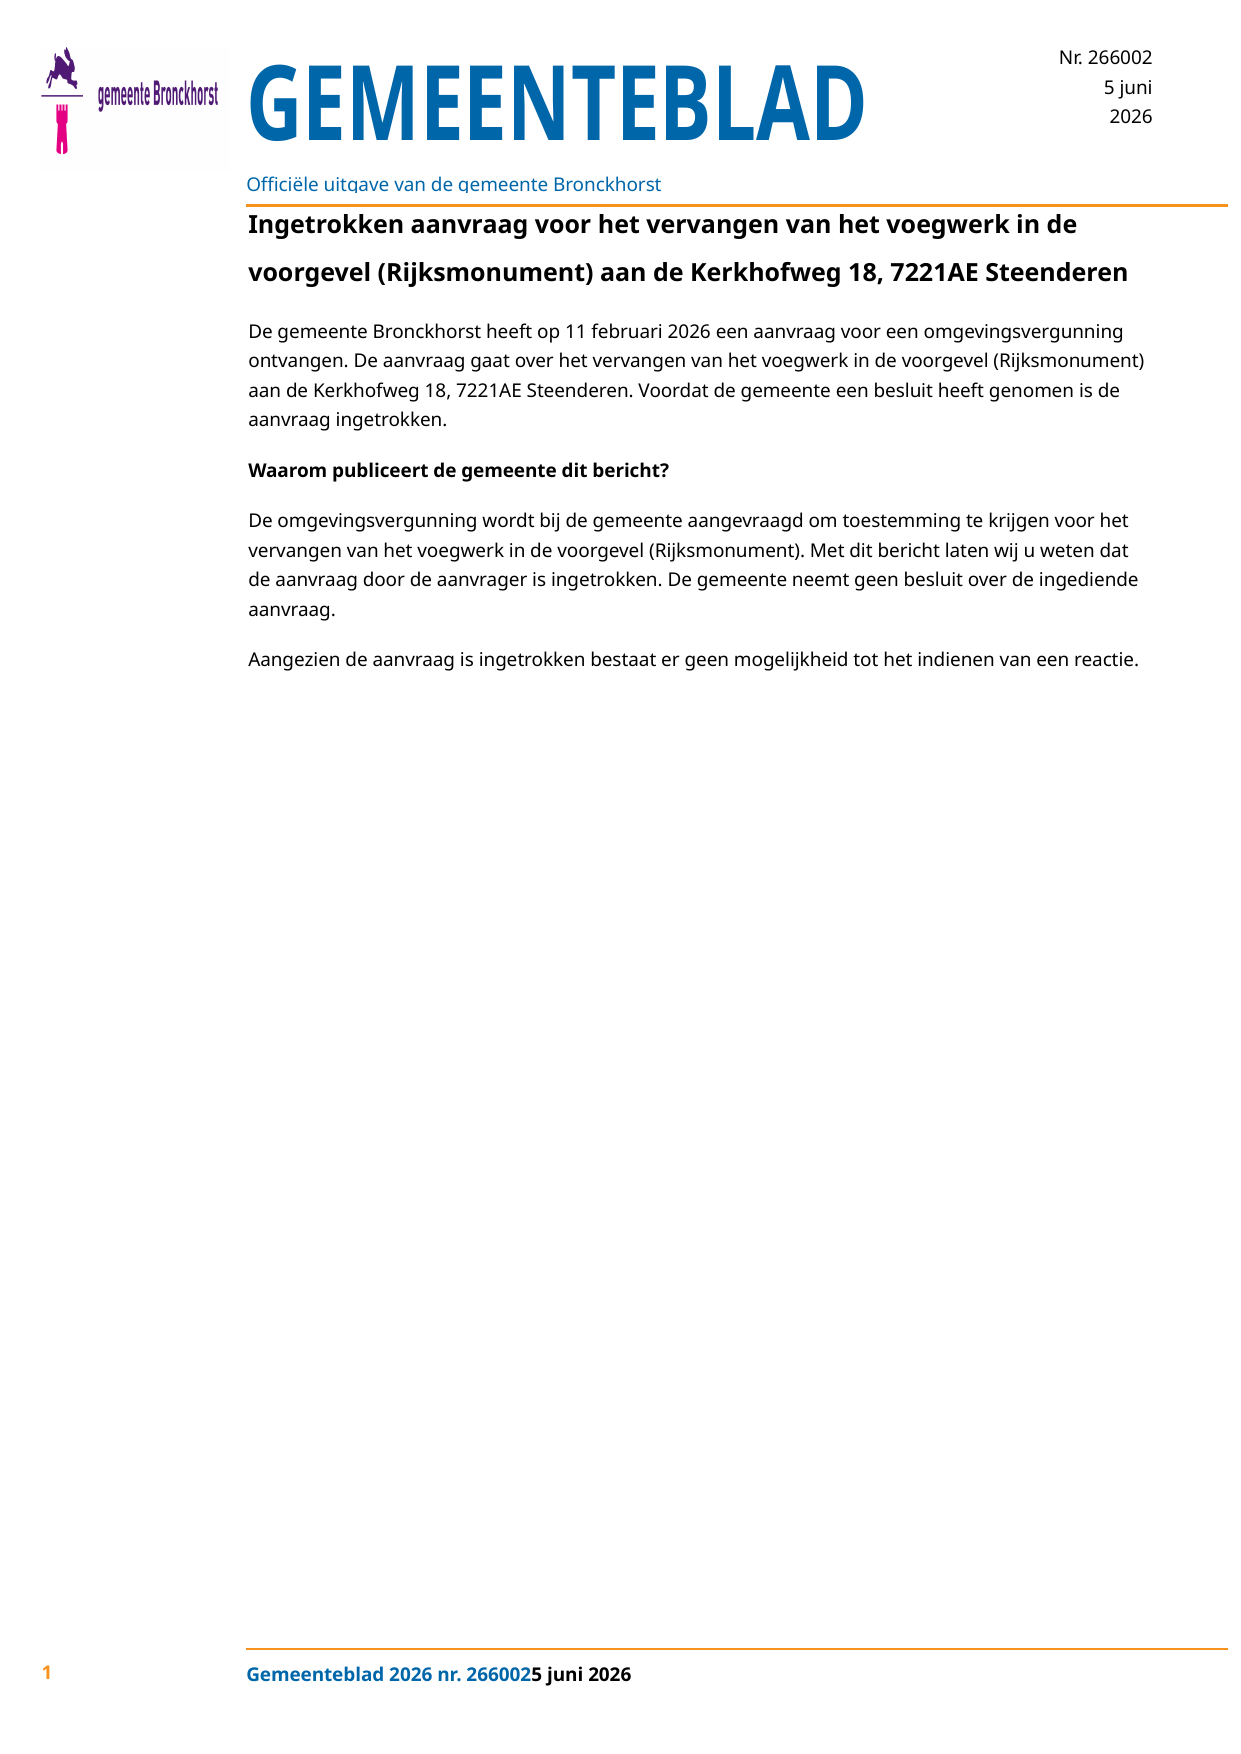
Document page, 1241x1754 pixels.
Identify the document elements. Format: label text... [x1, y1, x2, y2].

text De omgevingsvergunning wordt bij de gemeente aangevraagd om toestemming te krijgen voor het vervangen van het voegwerk in de voorgevel (Rijksmonument). Met dit bericht laten wij u weten dat de aanvraag door de aanvrager is ingetrokken. De gemeente neemt geen besluit over de ingediende aanvraag. [248, 507, 1152, 622]
picture [41, 47, 231, 172]
text Aangezien de aanvraag is ingetrokken bestaat er geen mogelijkheid tot het indienen van een reactie. [248, 647, 1152, 672]
text Waarom publiceert de gemeente dit bericht? [248, 457, 1152, 483]
text Ingetrokken aanvraag voor het vervangen van het voegwerk in de voorgevel (Rijksmonument) aan de Kerkhofweg 18, 7221AE Steenderen [248, 207, 1152, 288]
text De gemeente Bronckhorst heeft op 11 februari 2026 een aanvraag voor een omgevingsvergunning ontvangen. De aanvraag gaat over het vervangen van het voegwerk in de voorgevel (Rijksmonument) aan de Kerkhofweg 18, 7221AE Steenderen. Voordat de gemeente een besluit heeft genomen is de aanvraag ingetrokken. [248, 318, 1152, 432]
